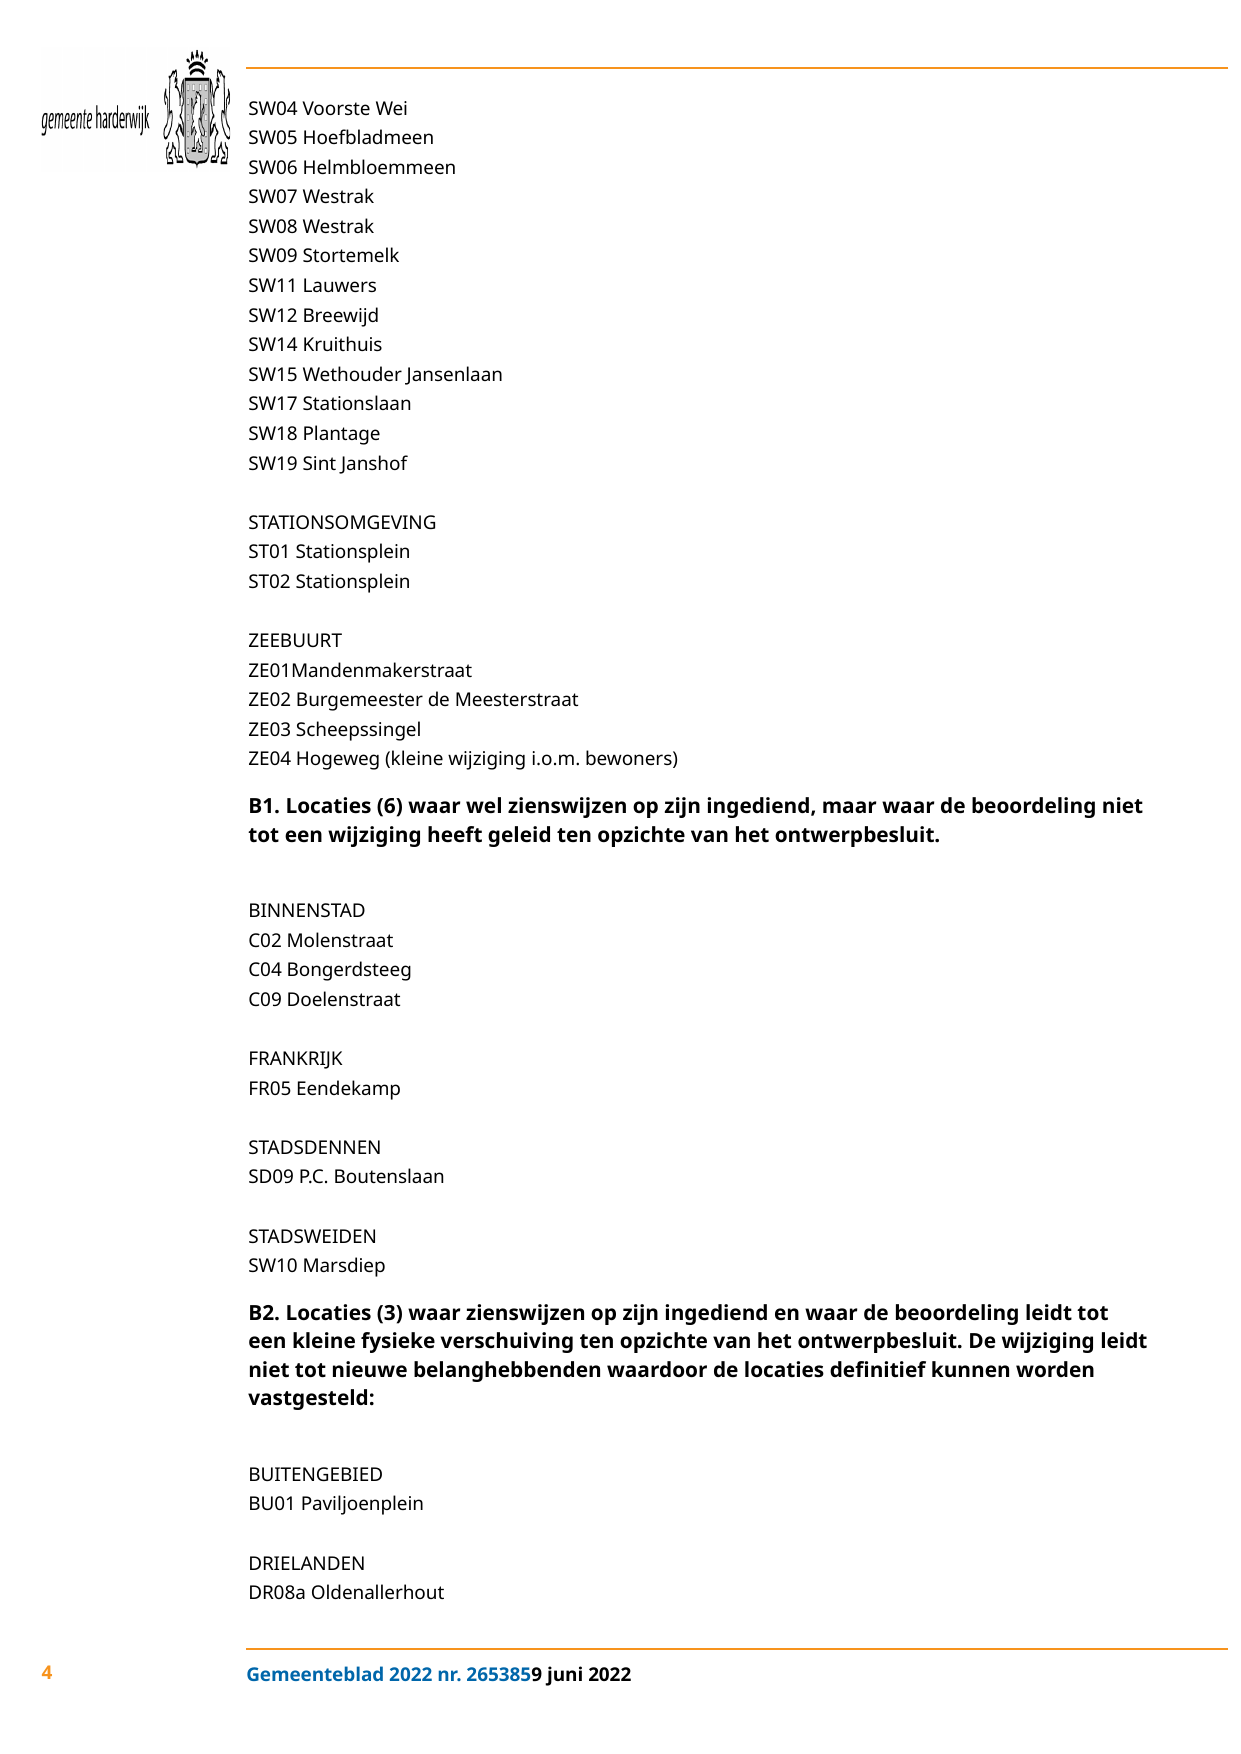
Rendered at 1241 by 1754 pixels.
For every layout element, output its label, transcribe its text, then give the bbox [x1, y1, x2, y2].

text SW15 Wethouder Jansenlaan [248, 361, 1152, 387]
text SW12 Breewijd [248, 302, 1152, 328]
text ZE03 Scheepssingel [248, 716, 1152, 742]
text STATIONSOMGEVING [248, 509, 1152, 535]
text C09 Doelenstraat [248, 986, 1152, 1012]
text ST02 Stationsplein [248, 568, 1152, 594]
text SW10 Marsdiep [248, 1252, 1152, 1278]
text BU01 Paviljoenplein [248, 1491, 1152, 1516]
text DR08a Oldenallerhout [248, 1579, 1152, 1605]
text ST01 Stationsplein [248, 538, 1152, 564]
text SW11 Lauwers [248, 272, 1152, 298]
text B2. Locaties (3) waar zienswijzen op zijn ingediend en waar de beoordeling leidt tot een kleine fysieke verschuiving ten opzichte van het ontwerpbesluit. De wijziging leidt niet tot nieuwe belanghebbenden waardoor de locaties definitief kunnen worden vastgesteld: [248, 1298, 1152, 1412]
text STADSWEIDEN [248, 1223, 1152, 1248]
text ZE04 Hogeweg (kleine wijziging i.o.m. bewoners) [248, 746, 1152, 771]
text C04 Bongerdsteeg [248, 957, 1152, 982]
text SW08 Westrak [248, 213, 1152, 239]
text B1. Locaties (6) waar wel zienswijzen op zijn ingediend, maar waar de beoordeling niet tot een wijziging heeft geleid ten opzichte van het ontwerpbesluit. [248, 791, 1152, 848]
text SW17 Stationslaan [248, 391, 1152, 416]
text SW14 Kruithuis [248, 331, 1152, 357]
text ZE02 Burgemeester de Meesterstraat [248, 686, 1152, 712]
text ZE01Mandenmakerstraat [248, 657, 1152, 683]
text STADSDENNEN [248, 1134, 1152, 1160]
text SW19 Sint Janshof [248, 450, 1152, 476]
text SW18 Plantage [248, 420, 1152, 446]
text FR05 Eendekamp [248, 1075, 1152, 1101]
text SD09 P.C. Boutenslaan [248, 1164, 1152, 1189]
picture [41, 47, 231, 172]
text DRIELANDEN [248, 1550, 1152, 1576]
text C02 Molenstraat [248, 927, 1152, 953]
text SW06 Helmbloemmeen [248, 154, 1152, 180]
text ZEEBUURT [248, 627, 1152, 653]
text FRANKRIJK [248, 1045, 1152, 1071]
text SW05 Hoefbladmeen [248, 124, 1152, 150]
text BUITENGEBIED [248, 1461, 1152, 1487]
text SW04 Voorste Wei [248, 95, 1152, 121]
text SW09 Stortemelk [248, 243, 1152, 268]
text SW07 Westrak [248, 183, 1152, 209]
text BINNENSTAD [248, 897, 1152, 923]
